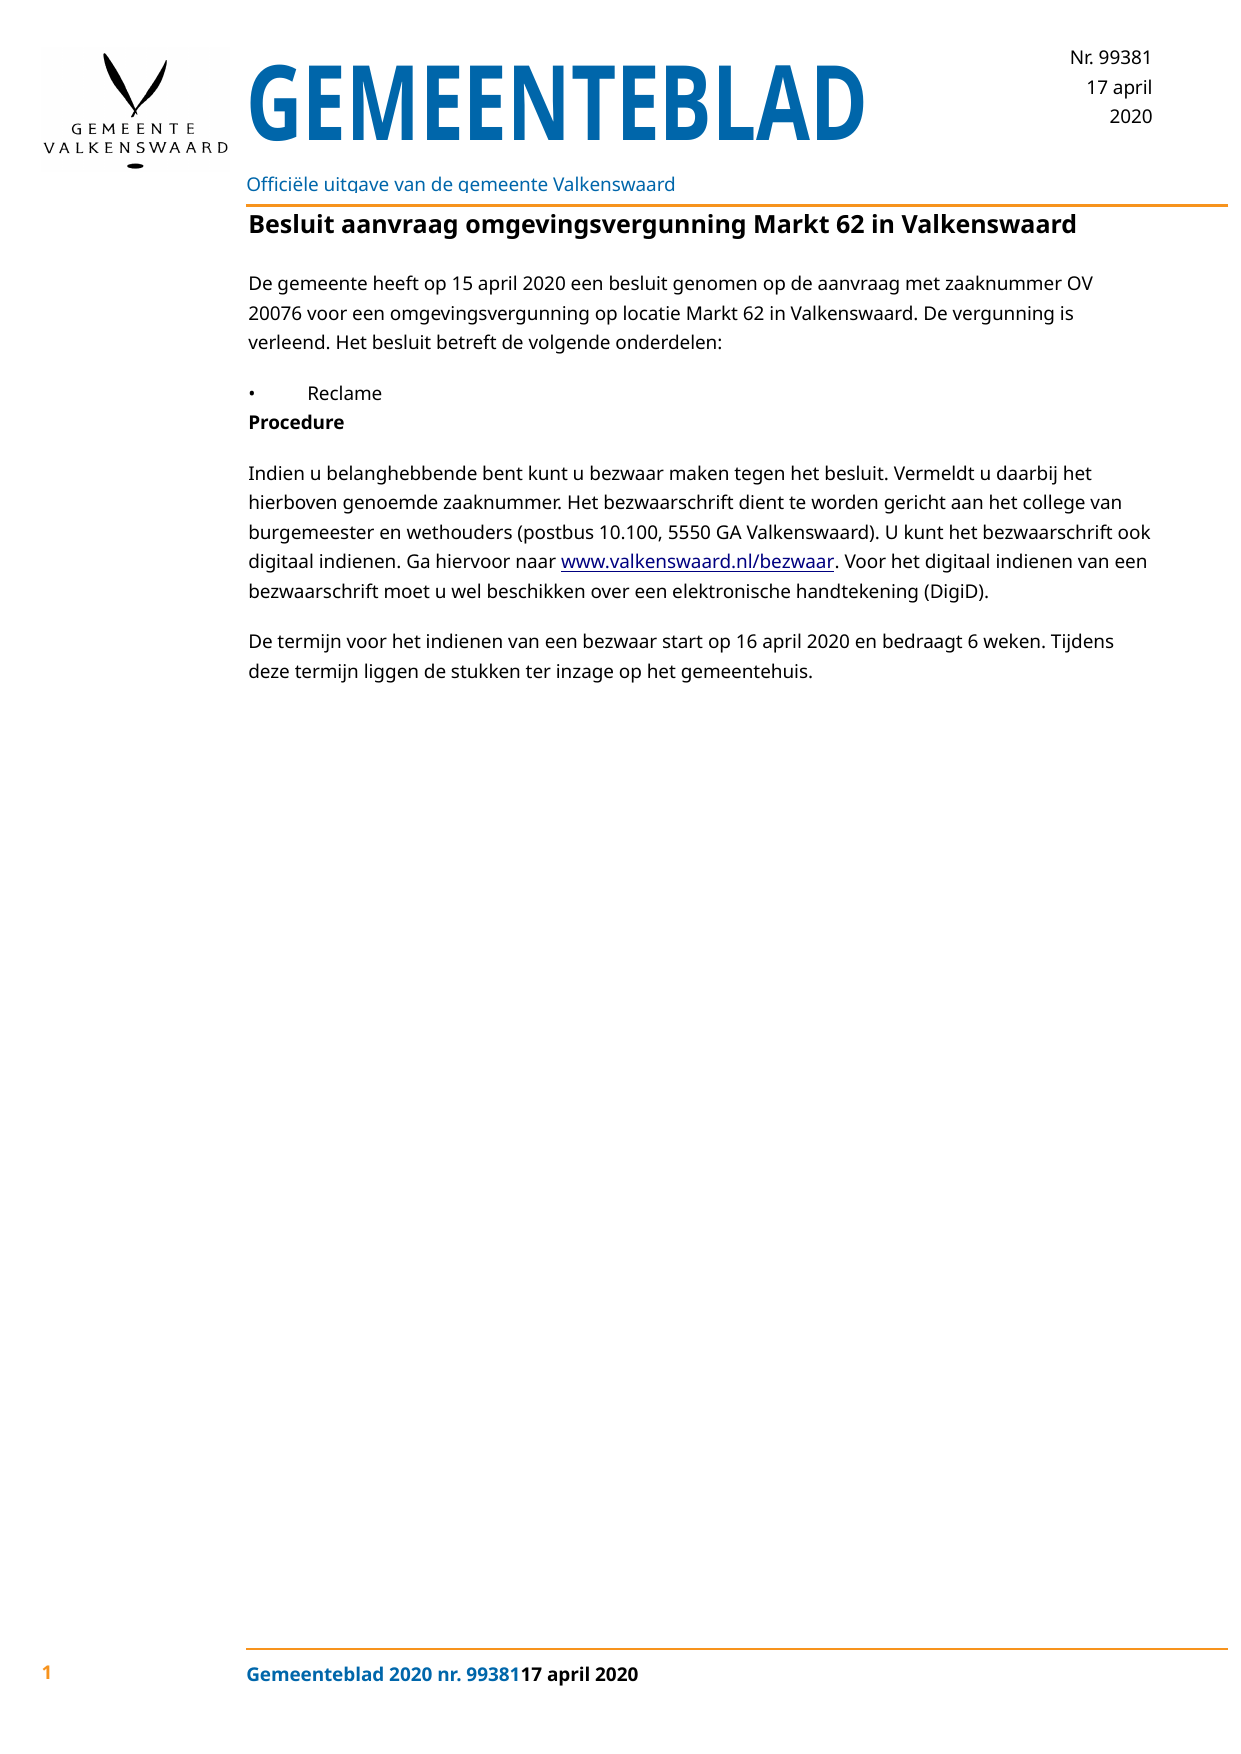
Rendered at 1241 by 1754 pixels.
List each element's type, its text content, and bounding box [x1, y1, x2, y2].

picture [41, 47, 231, 172]
text Besluit aanvraag omgevingsvergunning Markt 62 in Valkenswaard [248, 207, 1152, 241]
text Procedure [248, 409, 1152, 435]
list Reclame [248, 380, 1152, 406]
text De gemeente heeft op 15 april 2020 een besluit genomen op de aanvraag met zaaknummer OV 20076 voor een omgevingsvergunning op locatie Markt 62 in Valkenswaard. De vergunning is verleend. Het besluit betreft de volgende onderdelen: [248, 270, 1152, 355]
text De termijn voor het indienen van een bezwaar start op 16 april 2020 en bedraagt 6 weken. Tijdens deze termijn liggen de stukken ter inzage op het gemeentehuis. [248, 629, 1152, 684]
text Indien u belanghebbende bent kunt u bezwaar maken tegen het besluit. Vermeldt u daarbij het hierboven genoemde zaaknummer. Het bezwaarschrift dient te worden gericht aan het college van burgemeester en wethouders (postbus 10.100, 5550 GA Valkenswaard). U kunt het bezwaarschrift ook digitaal indienen. Ga hiervoor naar www.valkenswaard.nl/bezwaar. Voor het digitaal indienen van een bezwaarschrift moet u wel beschikken over een elektronische handtekening (DigiD). [248, 460, 1152, 604]
